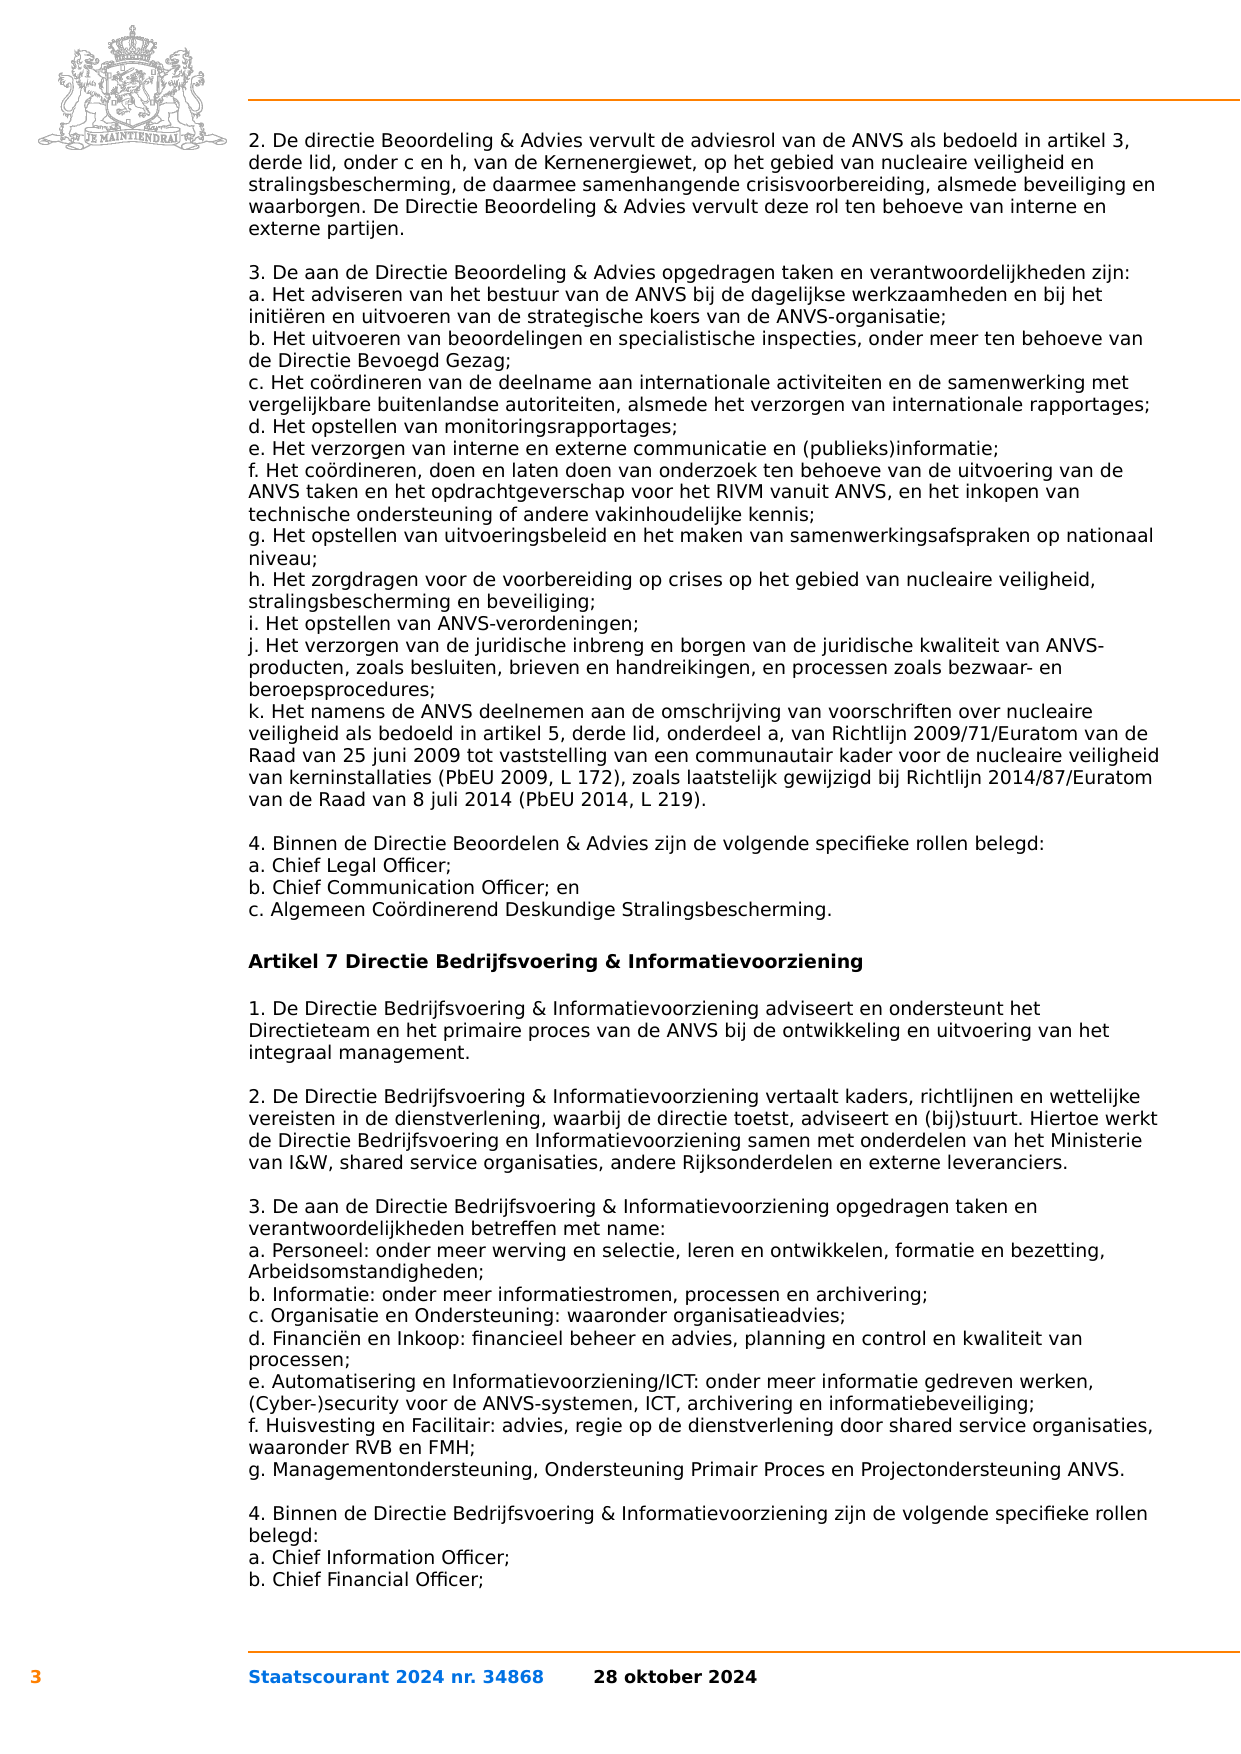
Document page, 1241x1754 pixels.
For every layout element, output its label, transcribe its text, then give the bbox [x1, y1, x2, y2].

text c. Organisatie en Ondersteuning: waaronder organisatieadvies; [248, 1305, 1163, 1327]
text e. Automatisering en Informatievoorziening/ICT: onder meer informatie gedreven werken, (Cyber-)security voor de ANVS-systemen, ICT, archivering en informatiebeveiliging; [248, 1371, 1163, 1415]
subtitle Artikel 7 Directie Bedrijfsvoering & Informatievoorziening [248, 951, 1163, 973]
text a. Personeel: onder meer werving en selectie, leren en ontwikkelen, formatie en bezetting, Arbeidsomstandigheden; [248, 1239, 1163, 1283]
text h. Het zorgdragen voor de voorbereiding op crises op het gebied van nucleaire veiligheid, stralingsbescherming en beveiliging; [248, 569, 1163, 613]
text 2. De directie Beoordeling & Advies vervult de adviesrol van de ANVS als bedoeld in artikel 3, derde lid, onder c en h, van de Kernenergiewet, op het gebied van nucleaire veiligheid en stralingsbescherming, de daarmee samenhangende crisisvoorbereiding, alsmede beveiliging en waarborgen. De Directie Beoordeling & Advies vervult deze rol ten behoeve van interne en externe partijen. [248, 130, 1163, 240]
text a. Chief Legal Officer; [248, 855, 1163, 877]
text b. Chief Financial Officer; [248, 1569, 1163, 1591]
text 4. Binnen de Directie Bedrijfsvoering & Informatievoorziening zijn de volgende specifieke rollen belegd: [248, 1503, 1163, 1547]
text b. Het uitvoeren van beoordelingen en specialistische inspecties, onder meer ten behoeve van de Directie Bevoegd Gezag; [248, 328, 1163, 372]
text 3. De aan de Directie Bedrijfsvoering & Informatievoorziening opgedragen taken en verantwoordelijkheden betreffen met name: [248, 1196, 1163, 1239]
text c. Algemeen Coördinerend Deskundige Stralingsbescherming. [248, 899, 1163, 921]
text g. Het opstellen van uitvoeringsbeleid en het maken van samenwerkingsafspraken op nationaal niveau; [248, 525, 1163, 569]
text 1. De Directie Bedrijfsvoering & Informatievoorziening adviseert en ondersteunt het Directieteam en het primaire proces van de ANVS bij de ontwikkeling en uitvoering van het integraal management. [248, 998, 1163, 1064]
text j. Het verzorgen van de juridische inbreng en borgen van de juridische kwaliteit van ANVS-producten, zoals besluiten, brieven en handreikingen, en processen zoals bezwaar- en beroepsprocedures; [248, 635, 1163, 701]
text b. Informatie: onder meer informatiestromen, processen en archivering; [248, 1283, 1163, 1305]
text 3. De aan de Directie Beoordeling & Advies opgedragen taken en verantwoordelijkheden zijn: [248, 262, 1163, 284]
text f. Huisvesting en Facilitair: advies, regie op de dienstverlening door shared service organisaties, waaronder RVB en FMH; [248, 1415, 1163, 1459]
text f. Het coördineren, doen en laten doen van onderzoek ten behoeve van de uitvoering van de ANVS taken en het opdrachtgeverschap voor het RIVM vanuit ANVS, en het inkopen van technische ondersteuning of andere vakinhoudelijke kennis; [248, 459, 1163, 525]
text d. Het opstellen van monitoringsrapportages; [248, 416, 1163, 437]
text g. Managementondersteuning, Ondersteuning Primair Proces en Projectondersteuning ANVS. [248, 1459, 1163, 1481]
text i. Het opstellen van ANVS-verordeningen; [248, 613, 1163, 635]
text d. Financiën en Inkoop: financieel beheer en advies, planning en control en kwaliteit van processen; [248, 1327, 1163, 1371]
text c. Het coördineren van de deelname aan internationale activiteiten en de samenwerking met vergelijkbare buitenlandse autoriteiten, alsmede het verzorgen van internationale rapportages; [248, 372, 1163, 416]
text k. Het namens de ANVS deelnemen aan de omschrijving van voorschriften over nucleaire veiligheid als bedoeld in artikel 5, derde lid, onderdeel a, van Richtlijn 2009/71/Euratom van de Raad van 25 juni 2009 tot vaststelling van een communautair kader voor de nucleaire veiligheid van kerninstallaties (PbEU 2009, L 172), zoals laatstelijk gewijzigd bij Richtlijn 2014/87/Euratom van de Raad van 8 juli 2014 (PbEU 2014, L 219). [248, 701, 1163, 811]
picture [38, 25, 227, 150]
text a. Het adviseren van het bestuur van de ANVS bij de dagelijkse werkzaamheden en bij het initiëren en uitvoeren van de strategische koers van de ANVS-organisatie; [248, 284, 1163, 328]
text 4. Binnen de Directie Beoordelen & Advies zijn de volgende specifieke rollen belegd: [248, 833, 1163, 855]
text a. Chief Information Officer; [248, 1547, 1163, 1569]
text 2. De Directie Bedrijfsvoering & Informatievoorziening vertaalt kaders, richtlijnen en wettelijke vereisten in de dienstverlening, waarbij de directie toetst, adviseert en (bij)stuurt. Hiertoe werkt de Directie Bedrijfsvoering en Informatievoorziening samen met onderdelen van het Ministerie van I&W, shared service organisaties, andere Rijksonderdelen en externe leveranciers. [248, 1086, 1163, 1174]
text e. Het verzorgen van interne en externe communicatie en (publieks)informatie; [248, 437, 1163, 459]
text b. Chief Communication Officer; en [248, 877, 1163, 899]
